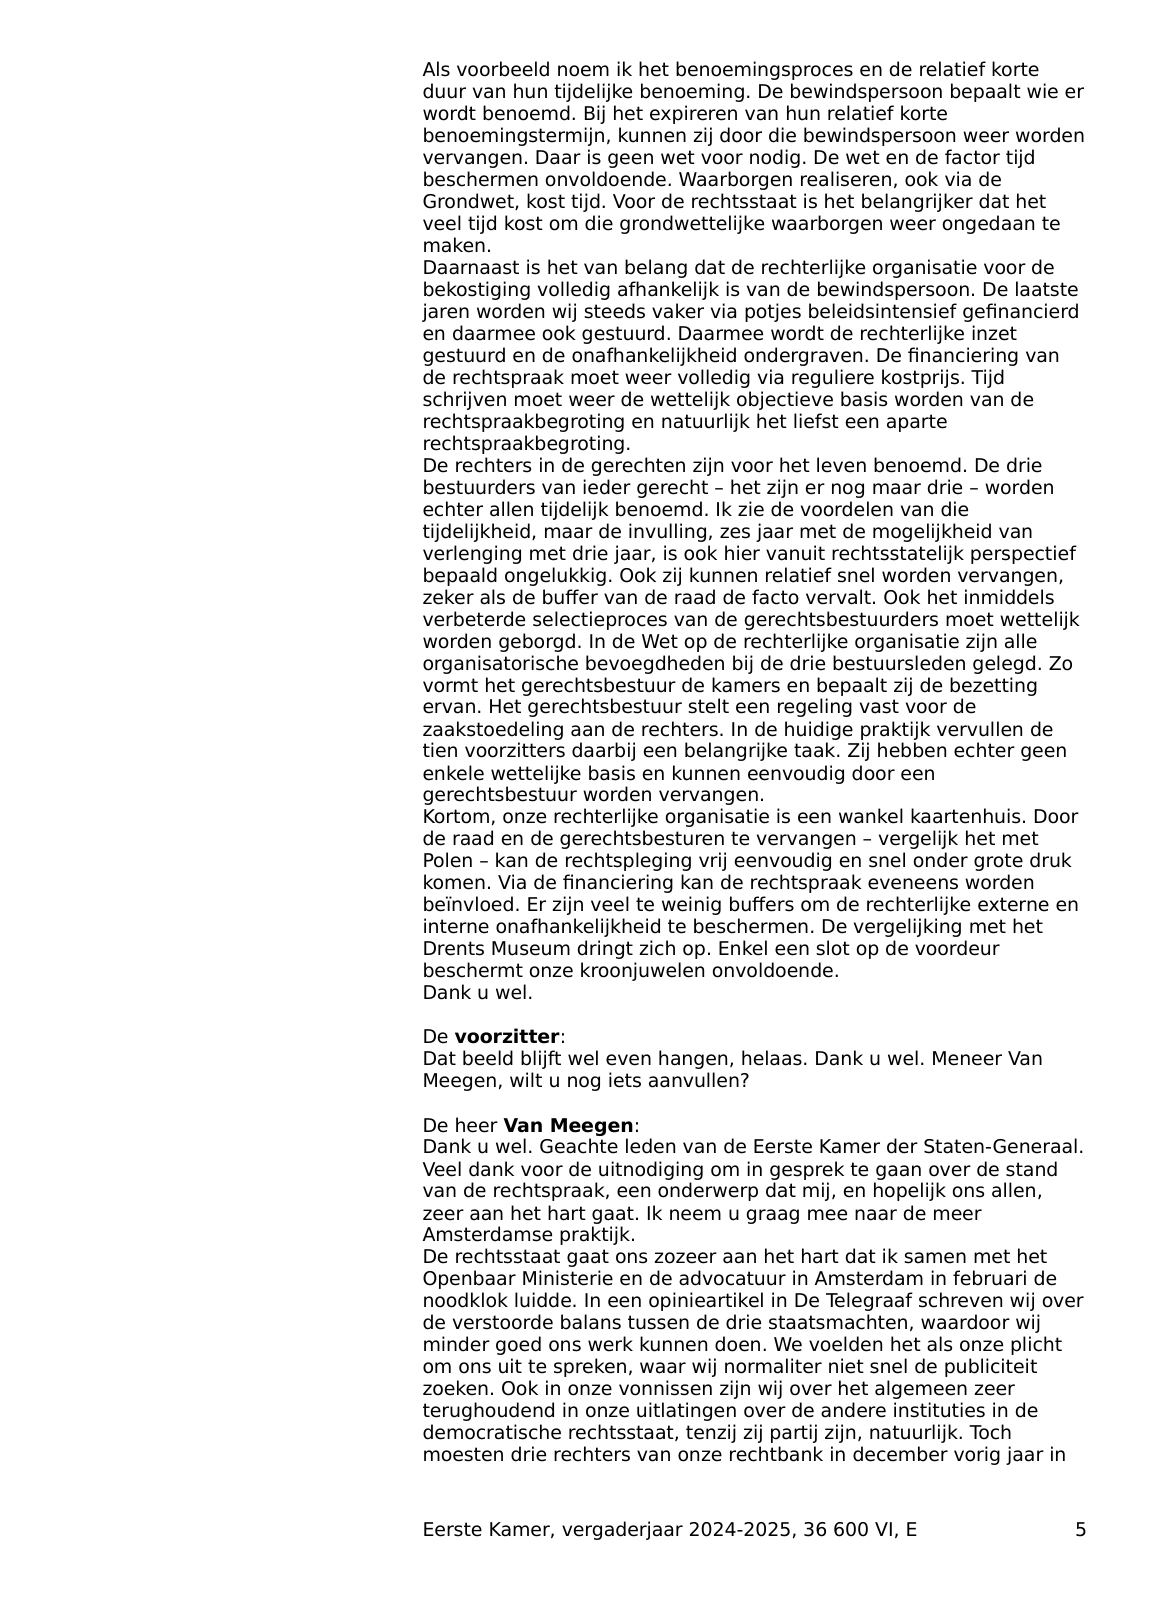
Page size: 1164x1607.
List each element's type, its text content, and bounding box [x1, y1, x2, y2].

text Als voorbeeld noem ik het benoemingsproces en de relatief korte duur van hun tijdelijke benoeming. De bewindspersoon bepaalt wie er wordt benoemd. Bij het expireren van hun relatief korte benoemingstermijn, kunnen zij door die bewindspersoon weer worden vervangen. Daar is geen wet voor nodig. De wet en de factor tijd beschermen onvoldoende. Waarborgen realiseren, ook via de Grondwet, kost tijd. Voor de rechtsstaat is het belangrijker dat het veel tijd kost om die grondwettelijke waarborgen weer ongedaan te maken. [422, 59, 1087, 257]
text De voorzitter: [422, 1026, 1087, 1048]
text Daarnaast is het van belang dat de rechterlijke organisatie voor de bekostiging volledig afhankelijk is van de bewindspersoon. De laatste jaren worden wij steeds vaker via potjes beleidsintensief gefinancierd en daarmee ook gestuurd. Daarmee wordt de rechterlijke inzet gestuurd en de onafhankelijkheid ondergraven. De financiering van de rechtspraak moet weer volledig via reguliere kostprijs. Tijd schrijven moet weer de wettelijk objectieve basis worden van de rechtspraakbegroting en natuurlijk het liefst een aparte rechtspraakbegroting. [422, 257, 1087, 455]
text De rechters in de gerechten zijn voor het leven benoemd. De drie bestuurders van ieder gerecht – het zijn er nog maar drie – worden echter allen tijdelijk benoemd. Ik zie de voordelen van die tijdelijkheid, maar de invulling, zes jaar met de mogelijkheid van verlenging met drie jaar, is ook hier vanuit rechtsstatelijk perspectief bepaald ongelukkig. Ook zij kunnen relatief snel worden vervangen, zeker als de buffer van de raad de facto vervalt. Ook het inmiddels verbeterde selectieproces van de gerechtsbestuurders moet wettelijk worden geborgd. In de Wet op de rechterlijke organisatie zijn alle organisatorische bevoegdheden bij de drie bestuursleden gelegd. Zo vormt het gerechtsbestuur de kamers en bepaalt zij de bezetting ervan. Het gerechtsbestuur stelt een regeling vast voor de zaakstoedeling aan de rechters. In de huidige praktijk vervullen de tien voorzitters daarbij een belangrijke taak. Zij hebben echter geen enkele wettelijke basis en kunnen eenvoudig door een gerechtsbestuur worden vervangen. [422, 455, 1087, 806]
text Dank u wel. Geachte leden van de Eerste Kamer der Staten-Generaal. Veel dank voor de uitnodiging om in gesprek te gaan over de stand van de rechtspraak, een onderwerp dat mij, en hopelijk ons allen, zeer aan het hart gaat. Ik neem u graag mee naar de meer Amsterdamse praktijk. [422, 1136, 1087, 1246]
text De heer Van Meegen: [422, 1114, 1087, 1136]
text Dat beeld blijft wel even hangen, helaas. Dank u wel. Meneer Van Meegen, wilt u nog iets aanvullen? [422, 1048, 1087, 1092]
text De rechtsstaat gaat ons zozeer aan het hart dat ik samen met het Openbaar Ministerie en de advocatuur in Amsterdam in februari de noodklok luidde. In een opinieartikel in De Telegraaf schreven wij over de verstoorde balans tussen de drie staatsmachten, waardoor wij minder goed ons werk kunnen doen. We voelden het als onze plicht om ons uit te spreken, waar wij normaliter niet snel de publiciteit zoeken. Ook in onze vonnissen zijn wij over het algemeen zeer terughoudend in onze uitlatingen over de andere instituties in de democratische rechtsstaat, tenzij zij partij zijn, natuurlijk. Toch moesten drie rechters van onze rechtbank in december vorig jaar in [422, 1246, 1087, 1466]
text Dank u wel. [422, 982, 1087, 1004]
text Kortom, onze rechterlijke organisatie is een wankel kaartenhuis. Door de raad en de gerechtsbesturen te vervangen – vergelijk het met Polen – kan de rechtspleging vrij eenvoudig en snel onder grote druk komen. Via de financiering kan de rechtspraak eveneens worden beïnvloed. Er zijn veel te weinig buffers om de rechterlijke externe en interne onafhankelijkheid te beschermen. De vergelijking met het Drents Museum dringt zich op. Enkel een slot op de voordeur beschermt onze kroonjuwelen onvoldoende. [422, 806, 1087, 982]
